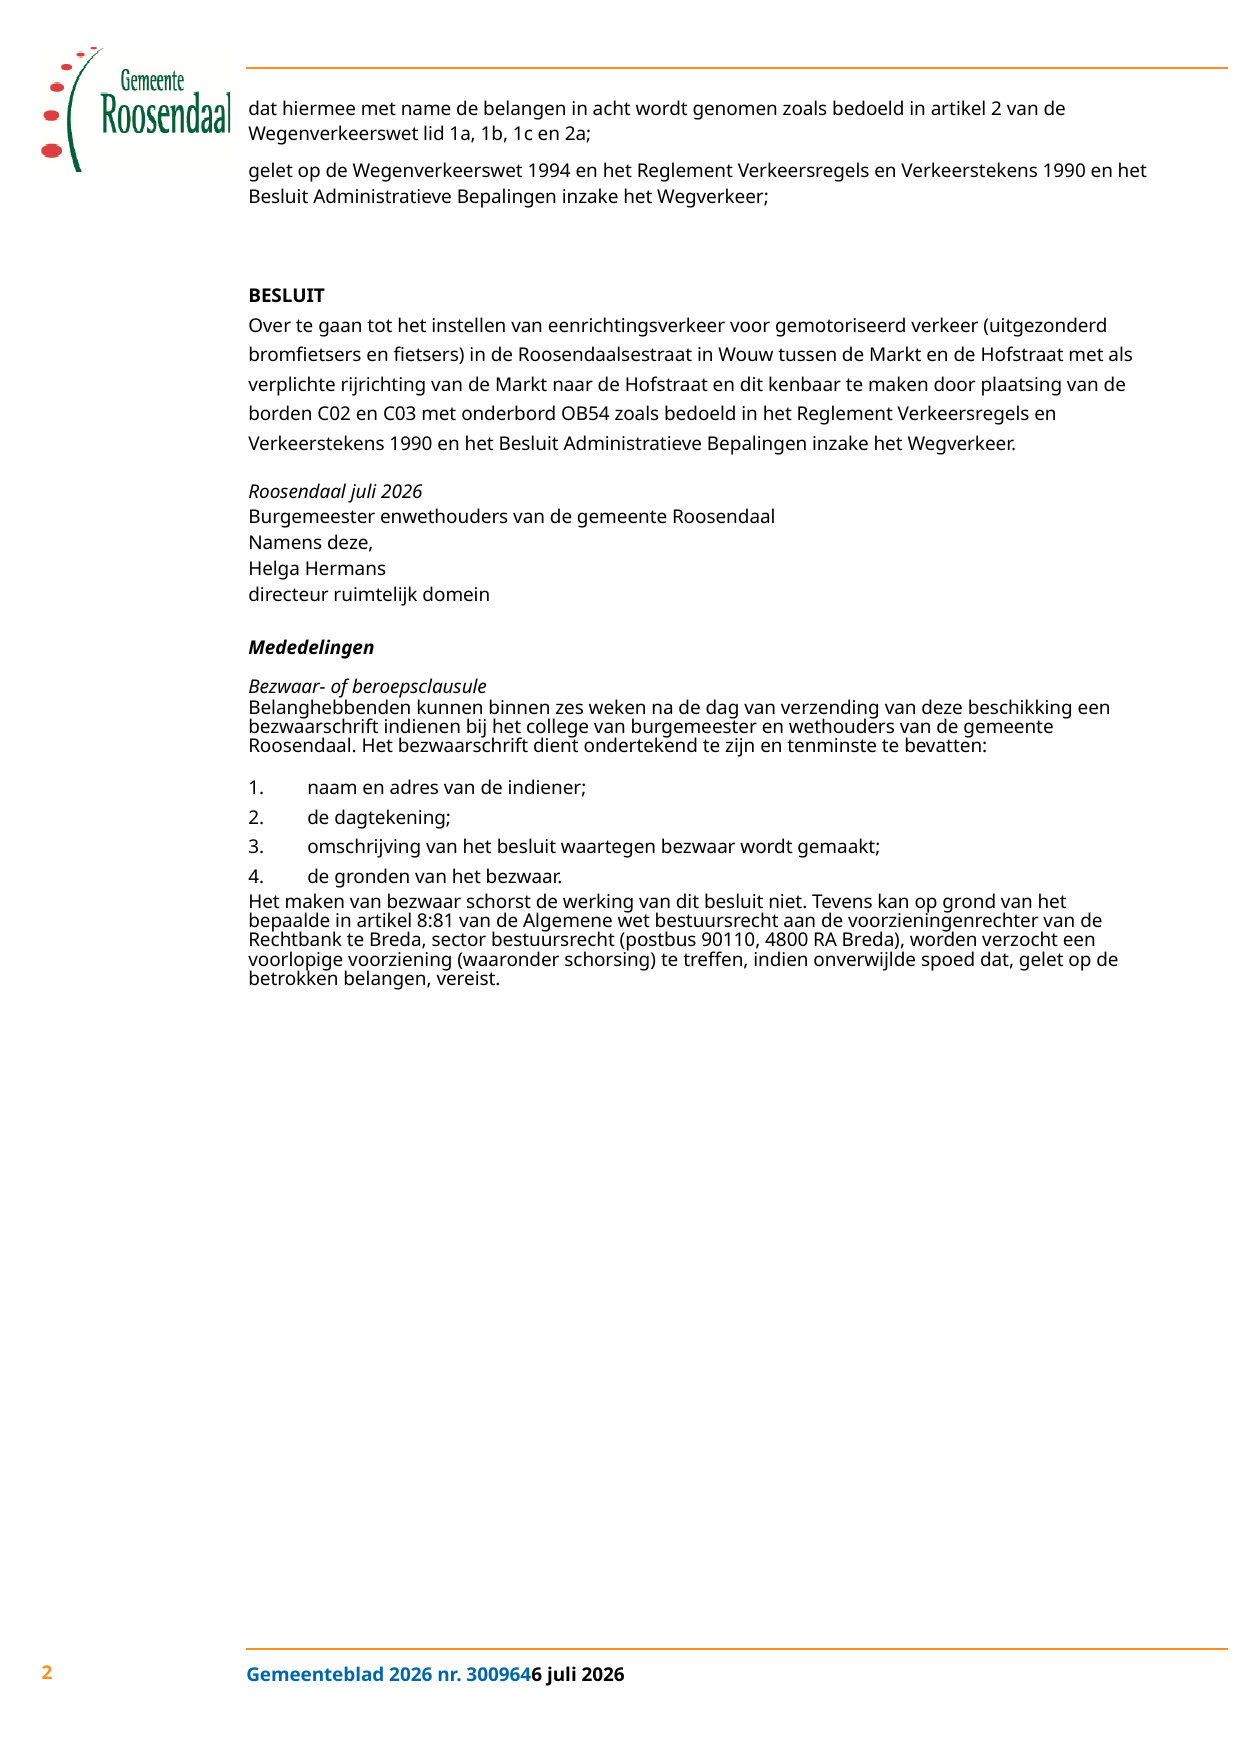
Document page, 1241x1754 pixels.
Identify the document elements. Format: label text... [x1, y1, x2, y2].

text Belanghebbenden kunnen binnen zes weken na de dag van verzending van deze beschikking een bezwaarschrift indienen bij het college van burgemeester en wethouders van de gemeente Roosendaal. Het bezwaarschrift dient ondertekend te zijn en tenminste te bevatten: [248, 699, 1152, 757]
list naam en adres van de indiener; [248, 774, 1152, 800]
text dat hiermee met name de belangen in acht wordt genomen zoals bedoeld in artikel 2 van de Wegenverkeerswet lid 1a, 1b, 1c en 2a; [248, 95, 1152, 146]
text directeur ruimtelijk domein [248, 581, 1152, 607]
text BESLUIT [248, 282, 1152, 308]
list omschrijving van het besluit waartegen bezwaar wordt gemaakt; [248, 833, 1152, 859]
text gelet op de Wegenverkeerswet 1994 en het Reglement Verkeersregels en Verkeerstekens 1990 en het Besluit Administratieve Bepalingen inzake het Wegverkeer; [248, 157, 1152, 209]
text Bezwaar- of beroepsclausule [248, 673, 1152, 699]
text Over te gaan tot het instellen van eenrichtingsverkeer voor gemotoriseerd verkeer (uitgezonderd bromfietsers en fietsers) in de Roosendaalsestraat in Wouw tussen de Markt en de Hofstraat met als verplichte rijrichting van de Markt naar de Hofstraat en dit kenbaar te maken door plaatsing van de borden C02 en C03 met onderbord OB54 zoals bedoeld in het Reglement Verkeersregels en Verkeerstekens 1990 en het Besluit Administratieve Bepalingen inzake het Wegverkeer. [248, 312, 1152, 456]
text Roosendaal juli 2026 [248, 478, 1152, 504]
text Burgemeester enwethouders van de gemeente Roosendaal [248, 504, 1152, 529]
text Het maken van bezwaar schorst de werking van dit besluit niet. Tevens kan op grond van het bepaalde in artikel 8:81 van de Algemene wet bestuursrecht aan de voorzieningenrechter van de Rechtbank te Breda, sector bestuursrecht (postbus 90110, 4800 RA Breda), worden verzocht een voorlopige voorziening (waaronder schorsing) te treffen, indien onverwijlde spoed dat, gelet op de betrokken belangen, vereist. [248, 893, 1152, 989]
text Helga Hermans [248, 555, 1152, 581]
picture [41, 47, 231, 172]
text Mededelingen [248, 634, 1152, 659]
list de dagtekening; [248, 804, 1152, 830]
list de gronden van het bezwaar. [248, 863, 1152, 889]
text Namens deze, [248, 529, 1152, 555]
